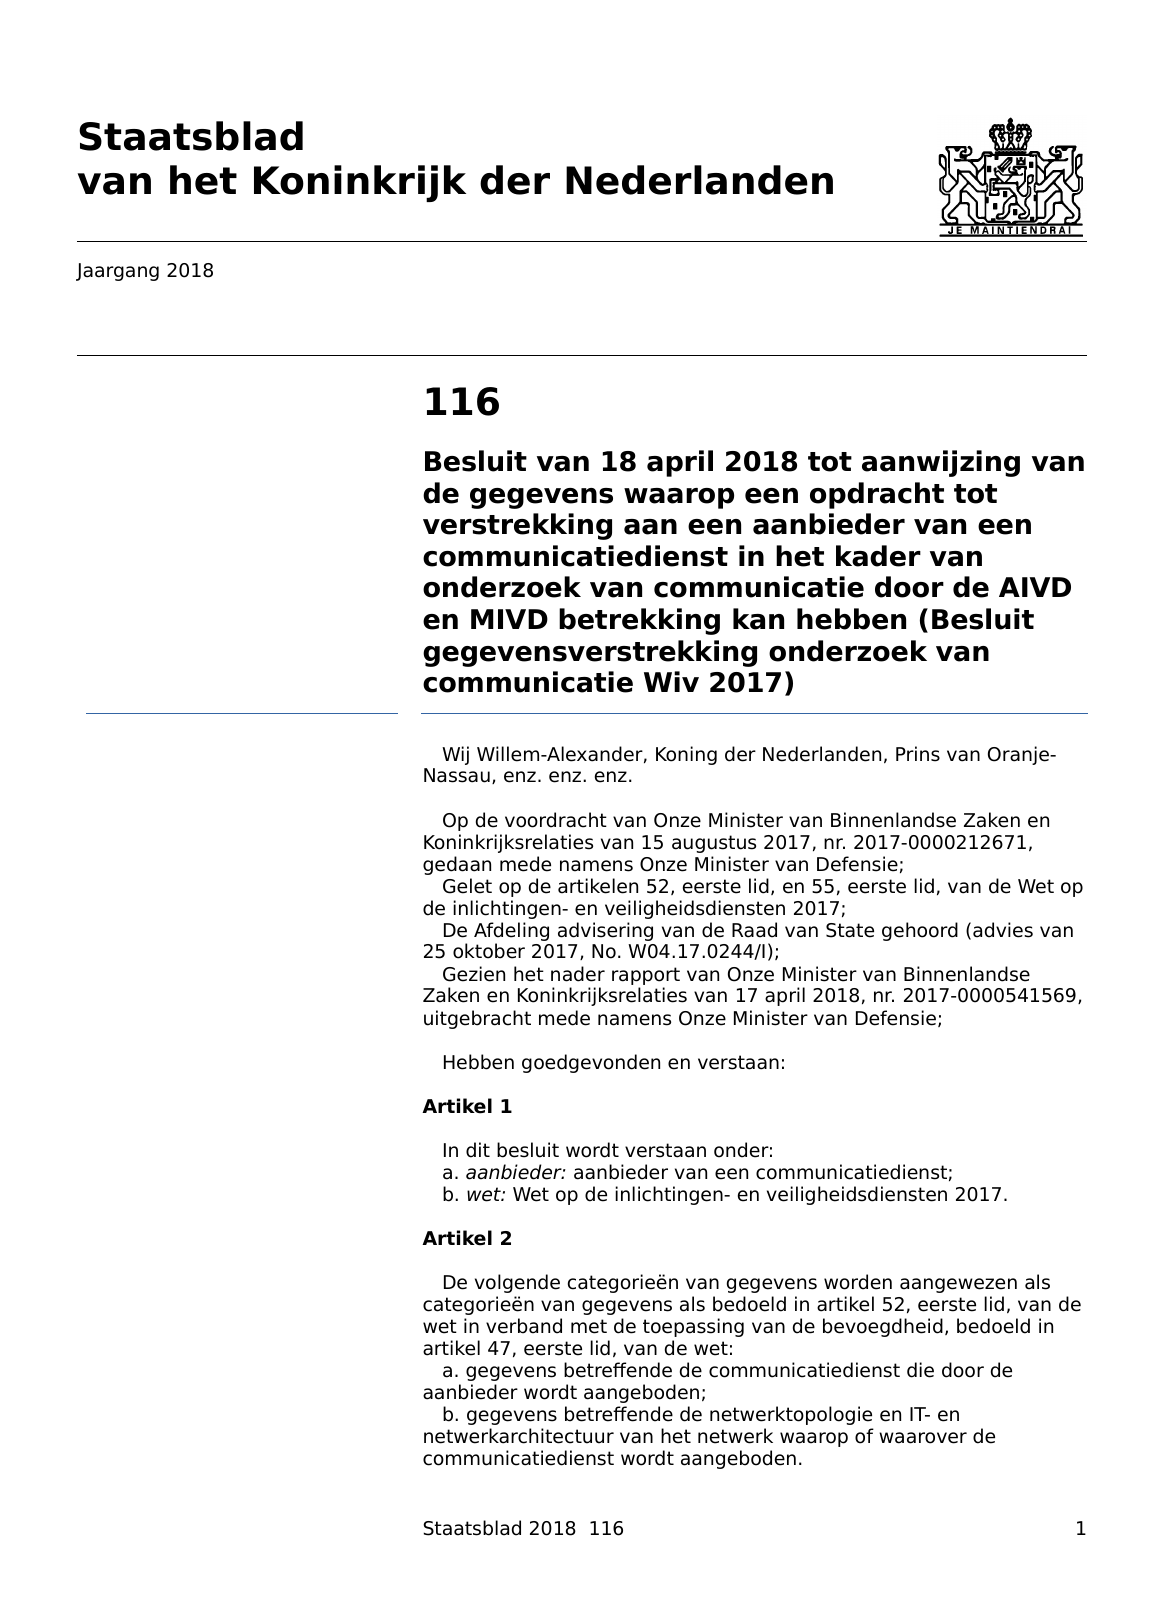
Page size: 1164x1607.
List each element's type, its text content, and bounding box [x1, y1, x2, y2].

table_header Staatsblad van het Koninkrijk der Nederlanden [77, 100, 886, 241]
text Besluit van 18 april 2018 tot aanwijzing van de gegevens waarop een opdracht tot verstrekking aan een aanbieder van een communicatiedienst in het kader van onderzoek van communicatie door de AIVD en MIVD betrekking kan hebben (Besluit gegevensverstrekking onderzoek van communicatie Wiv 2017) [422, 447, 1087, 699]
text b. wet: Wet op de inlichtingen- en veiligheidsdiensten 2017. [422, 1184, 1087, 1206]
subtitle Artikel 2 [422, 1228, 1087, 1250]
text a. gegevens betreffende de communicatiedienst die door de aanbieder wordt aangeboden; [422, 1360, 1087, 1404]
text De Afdeling advisering van de Raad van State gehoord (advies van 25 oktober 2017, No. W04.17.0244/I); [422, 919, 1087, 963]
text Wij Willem-Alexander, Koning der Nederlanden, Prins van Oranje-Nassau, enz. enz. enz. [422, 743, 1087, 787]
table_cell Jaargang 2018 [77, 242, 1087, 355]
table_header [886, 100, 1087, 241]
text Gezien het nader rapport van Onze Minister van Binnenlandse Zaken en Koninkrijksrelaties van 17 april 2018, nr. 2017-0000541569, uitgebracht mede namens Onze Minister van Defensie; [422, 963, 1087, 1029]
text Hebben goedgevonden en verstaan: [422, 1052, 1087, 1073]
subtitle 116 [422, 381, 1087, 424]
text b. gegevens betreffende de netwerktopologie en IT- en netwerkarchitectuur van het netwerk waarop of waarover de communicatiedienst wordt aangeboden. [422, 1404, 1087, 1470]
text In dit besluit wordt verstaan onder: [422, 1140, 1087, 1162]
text Op de voordracht van Onze Minister van Binnenlandse Zaken en Koninkrijksrelaties van 15 augustus 2017, nr. 2017-0000212671, gedaan mede namens Onze Minister van Defensie; [422, 809, 1087, 876]
picture [936, 115, 1087, 240]
text a. aanbieder: aanbieder van een communicatiedienst; [422, 1162, 1087, 1184]
text De volgende categorieën van gegevens worden aangewezen als categorieën van gegevens als bedoeld in artikel 52, eerste lid, van de wet in verband met de toepassing van de bevoegdheid, bedoeld in artikel 47, eerste lid, van de wet: [422, 1272, 1087, 1360]
subtitle Artikel 1 [422, 1096, 1087, 1118]
text Gelet op de artikelen 52, eerste lid, en 55, eerste lid, van de Wet op de inlichtingen- en veiligheidsdiensten 2017; [422, 876, 1087, 919]
